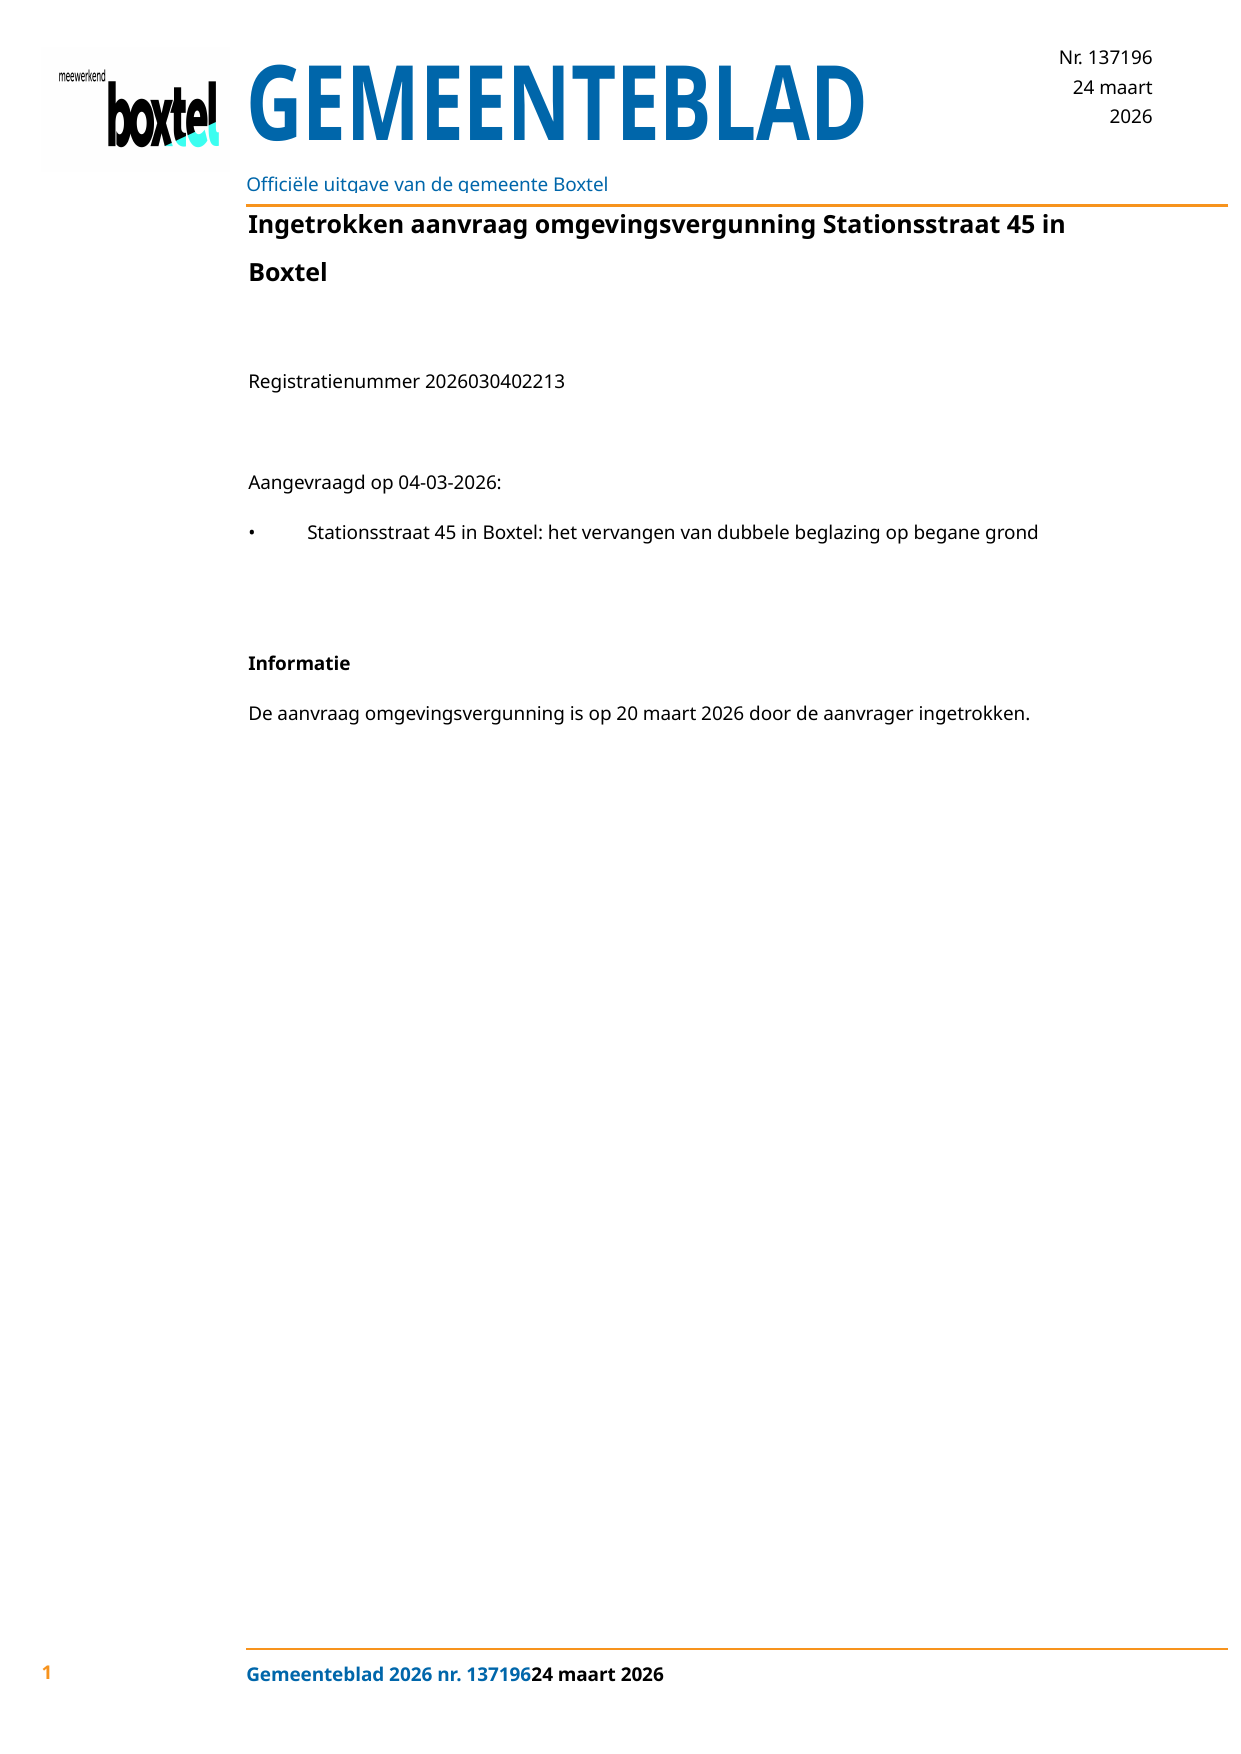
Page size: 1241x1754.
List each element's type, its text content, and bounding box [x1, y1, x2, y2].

list Stationsstraat 45 in Boxtel: het vervangen van dubbele beglazing op begane grond [248, 519, 1152, 545]
picture [41, 47, 231, 172]
text Ingetrokken aanvraag omgevingsvergunning Stationsstraat 45 in Boxtel [248, 207, 1152, 288]
text Registratienummer 2026030402213 [248, 368, 1152, 394]
text Aangevraagd op 04-03-2026: [248, 469, 1152, 495]
text Informatie [248, 650, 1152, 676]
text De aanvraag omgevingsvergunning is op 20 maart 2026 door de aanvrager ingetrokken. [248, 700, 1152, 726]
